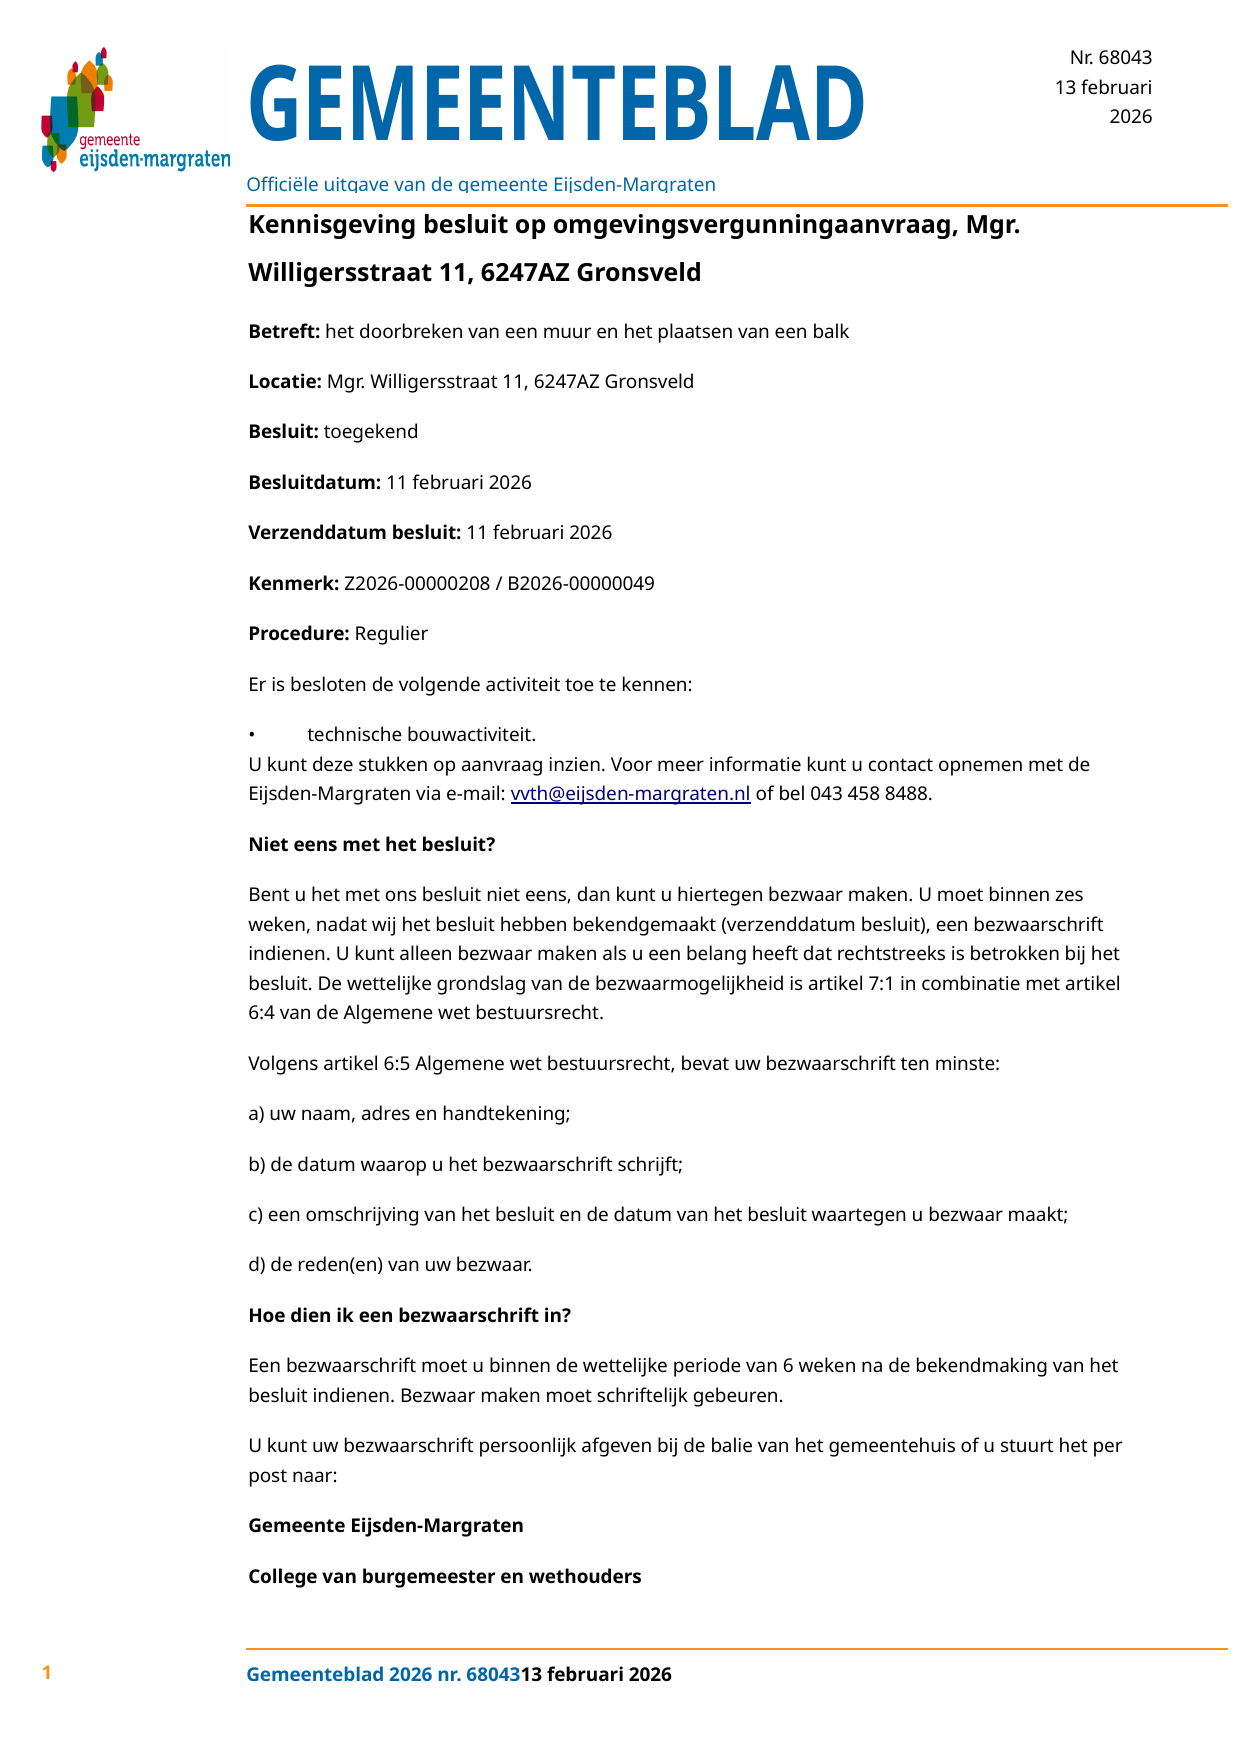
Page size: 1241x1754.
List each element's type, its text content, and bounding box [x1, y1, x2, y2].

text Gemeente Eijsden-Margraten [248, 1512, 1152, 1538]
text U kunt uw bezwaarschrift persoonlijk afgeven bij de balie van het gemeentehuis of u stuurt het per post naar: [248, 1432, 1152, 1488]
text Besluit: toegekend [248, 419, 1152, 444]
text Bent u het met ons besluit niet eens, dan kunt u hiertegen bezwaar maken. U moet binnen zes weken, nadat wij het besluit hebben bekendgemaakt (verzenddatum besluit), een bezwaarschrift indienen. U kunt alleen bezwaar maken als u een belang heeft dat rechtstreeks is betrokken bij het besluit. De wettelijke grondslag van de bezwaarmogelijkheid is artikel 7:1 in combinatie met artikel 6:4 van de Algemene wet bestuursrecht. [248, 881, 1152, 1025]
text a) uw naam, adres en handtekening; [248, 1100, 1152, 1126]
text Betreft: het doorbreken van een muur en het plaatsen van een balk [248, 318, 1152, 344]
picture [41, 47, 231, 172]
text Er is besloten de volgende activiteit toe te kennen: [248, 671, 1152, 697]
text b) de datum waarop u het bezwaarschrift schrijft; [248, 1151, 1152, 1177]
text Verzenddatum besluit: 11 februari 2026 [248, 519, 1152, 545]
text U kunt deze stukken op aanvraag inzien. Voor meer informatie kunt u contact opnemen met de Eijsden-Margraten via e-mail: vvth@eijsden-margraten.nl of bel 043 458 8488. [248, 751, 1152, 806]
text Hoe dien ik een bezwaarschrift in? [248, 1302, 1152, 1328]
text d) de reden(en) van uw bezwaar. [248, 1252, 1152, 1277]
text c) een omschrijving van het besluit en de datum van het besluit waartegen u bezwaar maakt; [248, 1201, 1152, 1227]
text Besluitdatum: 11 februari 2026 [248, 469, 1152, 495]
text Kenmerk: Z2026-00000208 / B2026-00000049 [248, 570, 1152, 596]
text College van burgemeester en wethouders [248, 1563, 1152, 1589]
text Niet eens met het besluit? [248, 831, 1152, 857]
text Kennisgeving besluit op omgevingsvergunningaanvraag, Mgr. Willigersstraat 11, 6247AZ Gronsveld [248, 207, 1152, 288]
list technische bouwactiviteit. [248, 721, 1152, 747]
text Locatie: Mgr. Willigersstraat 11, 6247AZ Gronsveld [248, 368, 1152, 394]
text Een bezwaarschrift moet u binnen de wettelijke periode van 6 weken na de bekendmaking van het besluit indienen. Bezwaar maken moet schriftelijk gebeuren. [248, 1352, 1152, 1408]
text Procedure: Regulier [248, 620, 1152, 646]
text Volgens artikel 6:5 Algemene wet bestuursrecht, bevat uw bezwaarschrift ten minste: [248, 1050, 1152, 1076]
